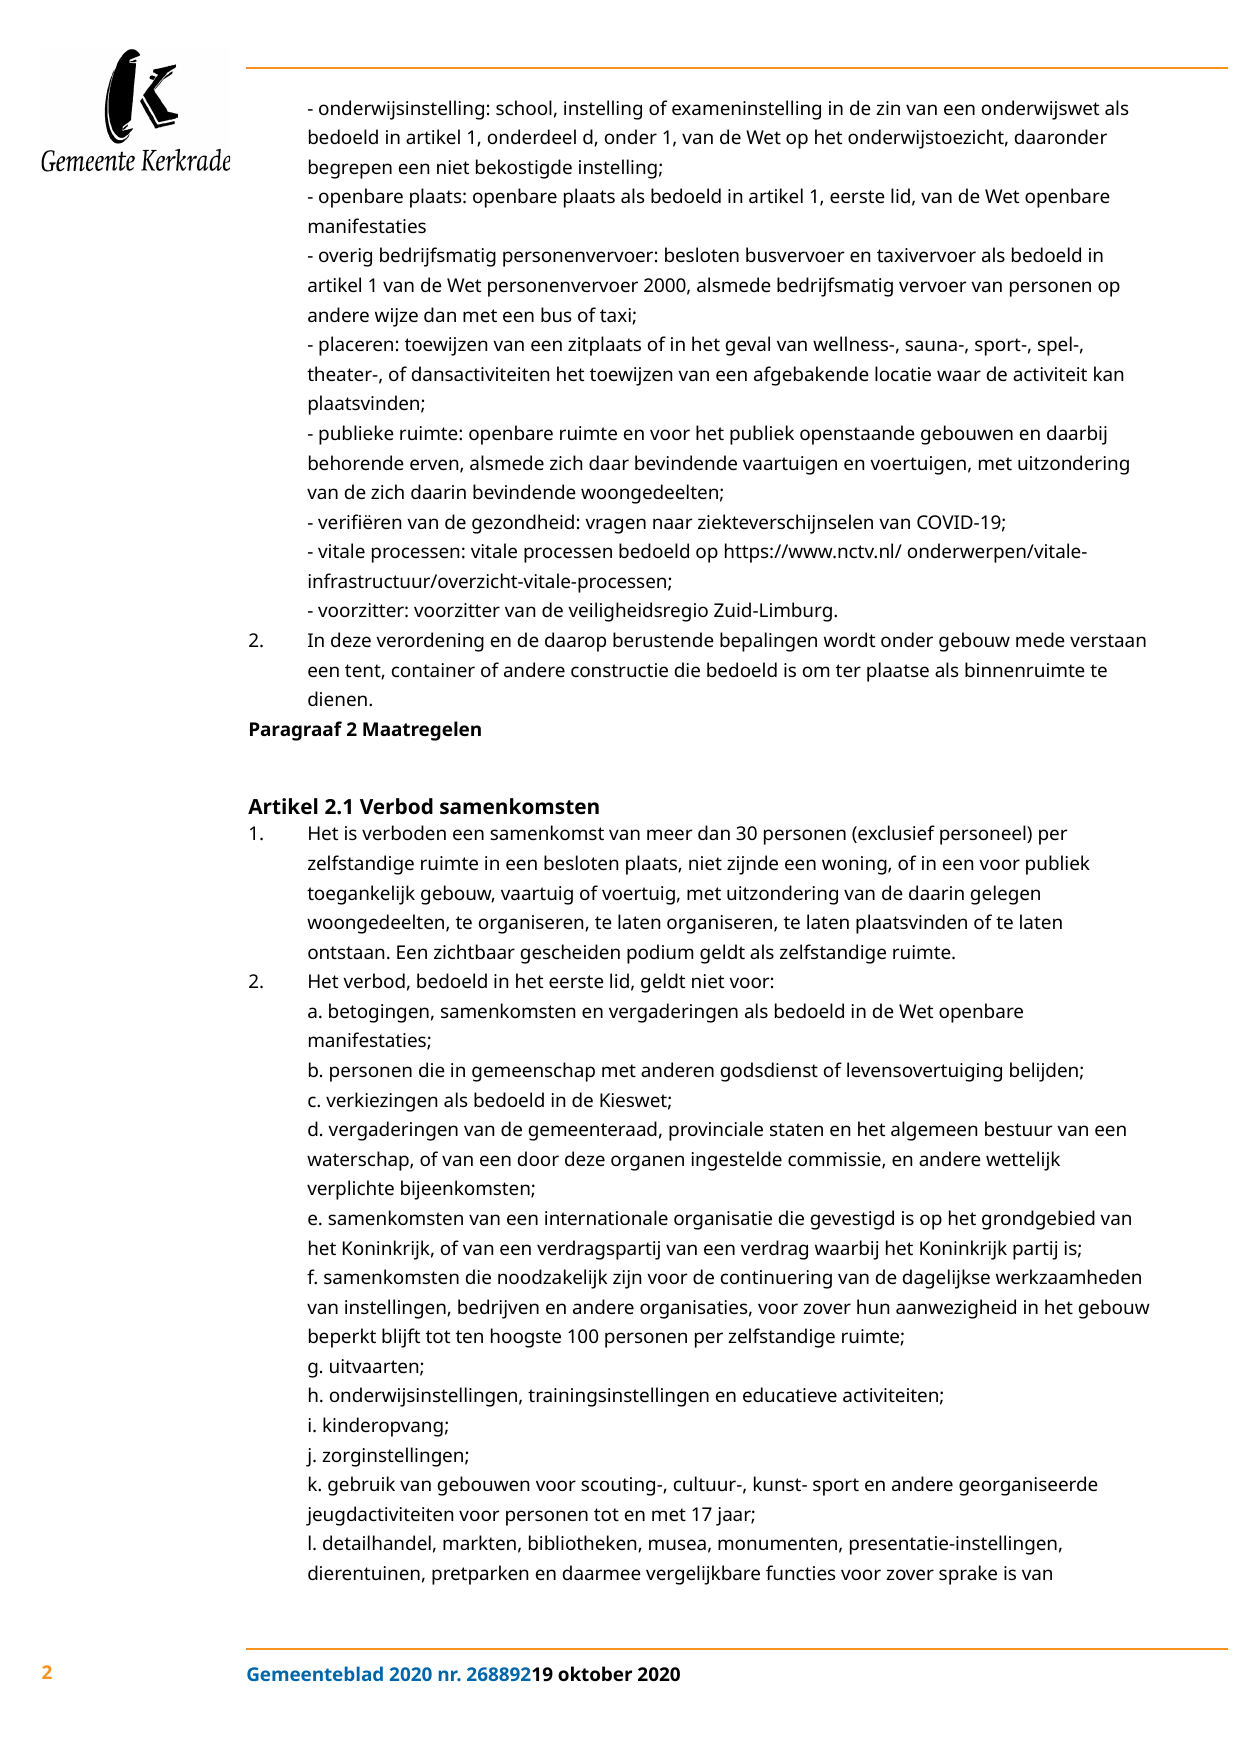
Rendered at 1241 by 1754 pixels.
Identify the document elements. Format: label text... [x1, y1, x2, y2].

list f. samenkomsten die noodzakelijk zijn voor de continuering van de dagelijkse werkzaamheden van instellingen, bedrijven en andere organisaties, voor zover hun aanwezigheid in het gebouw beperkt blijft tot ten hoogste 100 personen per zelfstandige ruimte; [248, 1264, 1152, 1349]
list d. vergaderingen van de gemeenteraad, provinciale staten en het algemeen bestuur van een waterschap, of van een door deze organen ingestelde commissie, en andere wettelijk verplichte bijeenkomsten; [248, 1116, 1152, 1201]
list l. detailhandel, markten, bibliotheken, musea, monumenten, presentatie-instellingen, dierentuinen, pretparken en daarmee vergelijkbare functies voor zover sprake is van [248, 1531, 1152, 1586]
picture [41, 47, 231, 172]
list i. kinderopvang; [248, 1412, 1152, 1438]
list g. uitvaarten; [248, 1353, 1152, 1379]
list k. gebruik van gebouwen voor scouting-, cultuur-, kunst- sport en andere georganiseerde jeugdactiviteiten voor personen tot en met 17 jaar; [248, 1471, 1152, 1527]
list a. betogingen, samenkomsten en vergaderingen als bedoeld in de Wet openbare manifestaties; [248, 998, 1152, 1053]
list - vitale processen: vitale processen bedoeld op https://www.nctv.nl/ onderwerpen/vitale-infrastructuur/overzicht-vitale-processen; [248, 538, 1152, 594]
list - openbare plaats: openbare plaats als bedoeld in artikel 1, eerste lid, van de Wet openbare manifestaties [248, 183, 1152, 239]
list - placeren: toewijzen van een zitplaats of in het geval van wellness-, sauna-, sport-, spel-, theater-, of dansactiviteiten het toewijzen van een afgebakende locatie waar de activiteit kan plaatsvinden; [248, 331, 1152, 416]
list In deze verordening en de daarop berustende bepalingen wordt onder gebouw mede verstaan een tent, container of andere constructie die bedoeld is om ter plaatse als binnenruimte te dienen. [248, 627, 1152, 712]
list e. samenkomsten van een internationale organisatie die gevestigd is op het grondgebied van het Koninkrijk, of van een verdragspartij van een verdrag waarbij het Koninkrijk partij is; [248, 1205, 1152, 1261]
list - publieke ruimte: openbare ruimte en voor het publiek openstaande gebouwen en daarbij behorende erven, alsmede zich daar bevindende vaartuigen en voertuigen, met uitzondering van de zich daarin bevindende woongedeelten; [248, 420, 1152, 505]
list b. personen die in gemeenschap met anderen godsdienst of levensovertuiging belijden; [248, 1057, 1152, 1083]
list j. zorginstellingen; [248, 1442, 1152, 1468]
text Paragraaf 2 Maatregelen [248, 716, 1152, 742]
text Artikel 2.1 Verbod samenkomsten [248, 792, 1152, 821]
list h. onderwijsinstellingen, trainingsinstellingen en educatieve activiteiten; [248, 1383, 1152, 1408]
list - verifiëren van de gezondheid: vragen naar ziekteverschijnselen van COVID-19; [248, 509, 1152, 535]
list - overig bedrijfsmatig personenvervoer: besloten busvervoer en taxivervoer als bedoeld in artikel 1 van de Wet personenvervoer 2000, alsmede bedrijfsmatig vervoer van personen op andere wijze dan met een bus of taxi; [248, 243, 1152, 328]
list c. verkiezingen als bedoeld in de Kieswet; [248, 1087, 1152, 1113]
list - voorzitter: voorzitter van de veiligheidsregio Zuid-Limburg. [248, 598, 1152, 623]
list - onderwijsinstelling: school, instelling of exameninstelling in de zin van een onderwijswet als bedoeld in artikel 1, onderdeel d, onder 1, van de Wet op het onderwijstoezicht, daaronder begrepen een niet bekostigde instelling; [248, 95, 1152, 180]
list Het is verboden een samenkomst van meer dan 30 personen (exclusief personeel) per zelfstandige ruimte in een besloten plaats, niet zijnde een woning, of in een voor publiek toegankelijk gebouw, vaartuig of voertuig, met uitzondering van de daarin gelegen woongedeelten, te organiseren, te laten organiseren, te laten plaatsvinden of te laten ontstaan. Een zichtbaar gescheiden podium geldt als zelfstandige ruimte. [248, 821, 1152, 965]
list Het verbod, bedoeld in het eerste lid, geldt niet voor: [248, 968, 1152, 994]
